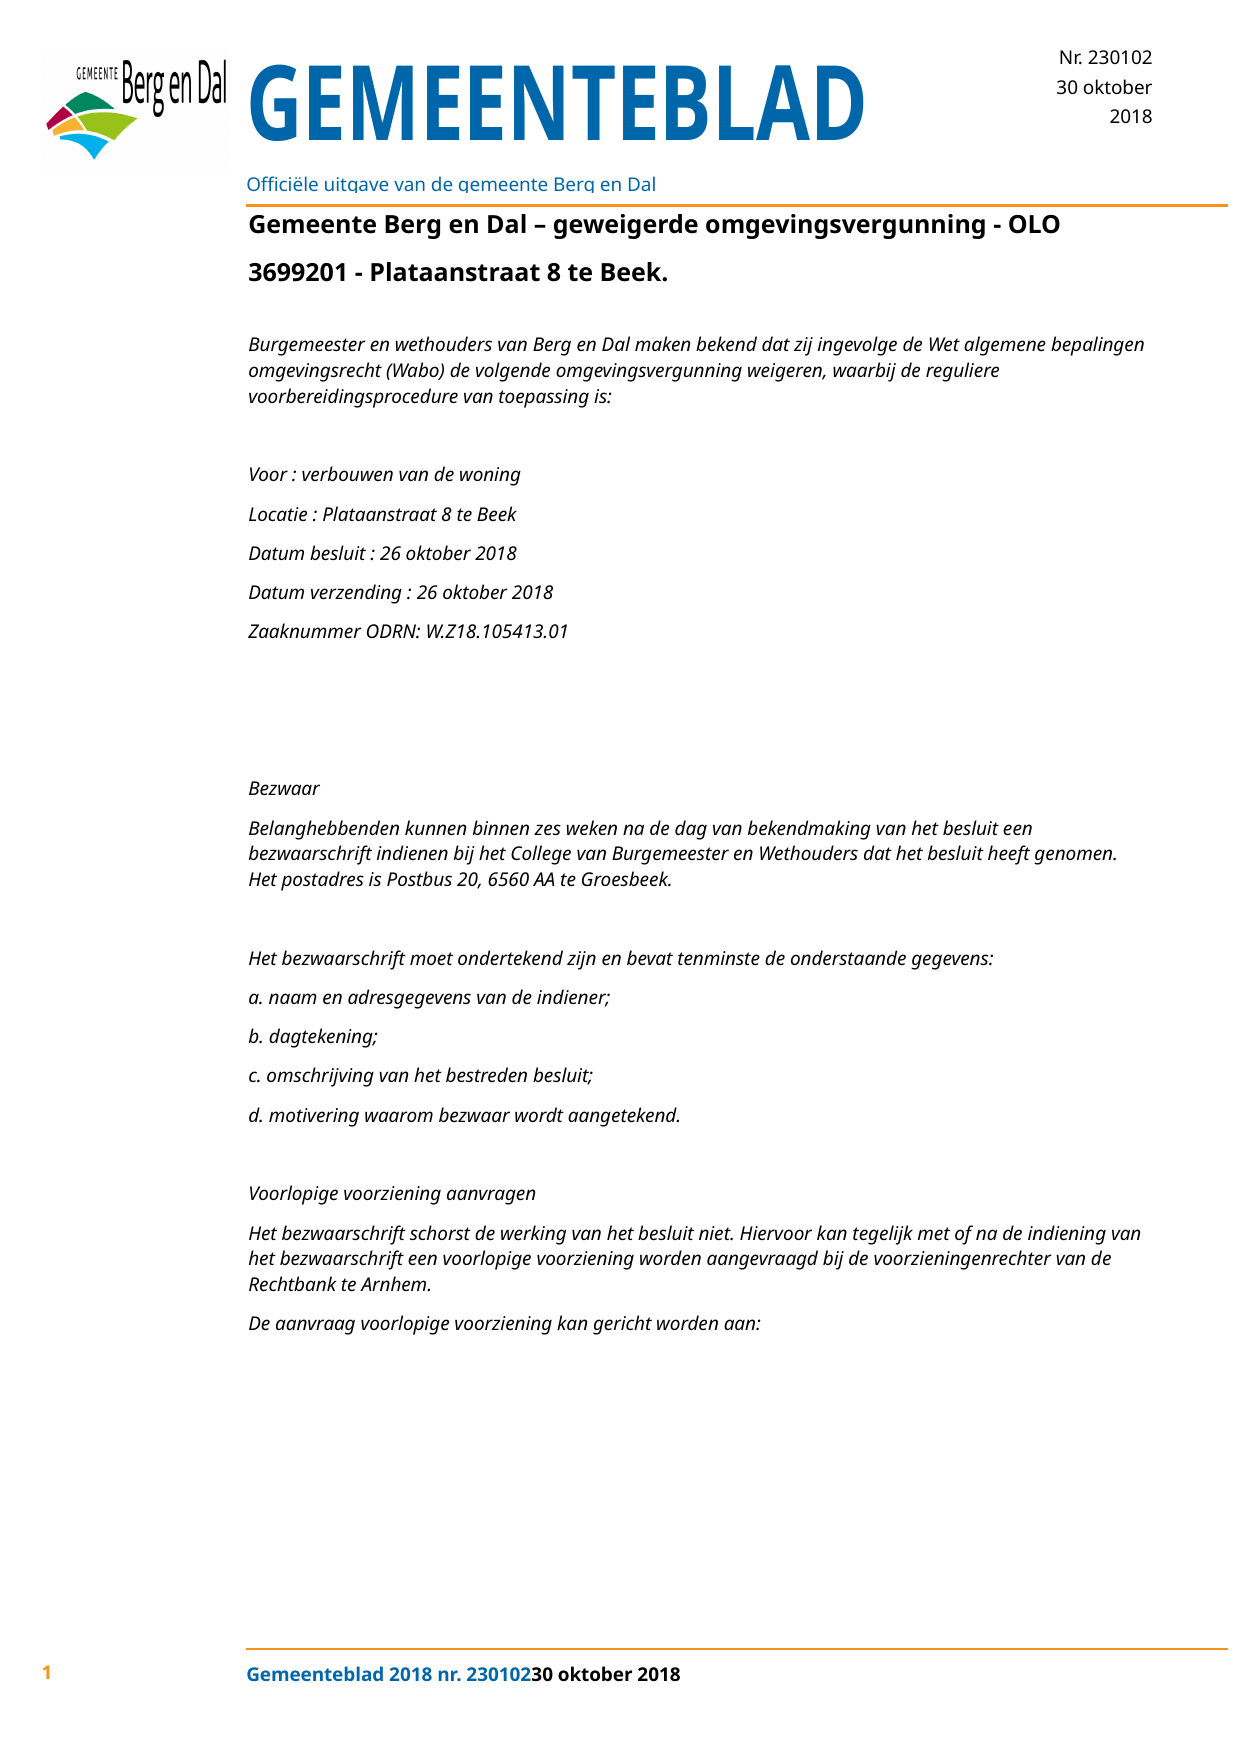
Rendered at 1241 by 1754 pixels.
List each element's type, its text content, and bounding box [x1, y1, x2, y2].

text Datum besluit : 26 oktober 2018 [248, 540, 1152, 566]
text Gemeente Berg en Dal – geweigerde omgevingsvergunning - OLO 3699201 - Plataanstraat 8 te Beek. [248, 207, 1152, 288]
text d. motivering waarom bezwaar wordt aangetekend. [248, 1102, 1152, 1128]
text Locatie : Plataanstraat 8 te Beek [248, 501, 1152, 526]
text c. omschrijving van het bestreden besluit; [248, 1063, 1152, 1088]
text Datum verzending : 26 oktober 2018 [248, 579, 1152, 605]
text Voorlopige voorziening aanvragen [248, 1181, 1152, 1206]
text Voor : verbouwen van de woning [248, 461, 1152, 487]
text Burgemeester en wethouders van Berg en Dal maken bekend dat zij ingevolge de Wet algemene bepalingen omgevingsrecht (Wabo) de volgende omgevingsvergunning weigeren, waarbij de reguliere voorbereidingsprocedure van toepassing is: [248, 331, 1152, 409]
text Belanghebbenden kunnen binnen zes weken na de dag van bekendmaking van het besluit een bezwaarschrift indienen bij het College van Burgemeester en Wethouders dat het besluit heeft genomen. Het postadres is Postbus 20, 6560 AA te Groesbeek. [248, 815, 1152, 892]
text Zaaknummer ODRN: W.Z18.105413.01 [248, 618, 1152, 644]
text De aanvraag voorlopige voorziening kan gericht worden aan: [248, 1311, 1152, 1336]
text a. naam en adresgegevens van de indiener; [248, 984, 1152, 1010]
text Het bezwaarschrift schorst de werking van het besluit niet. Hiervoor kan tegelijk met of na de indiening van het bezwaarschrift een voorlopige voorziening worden aangevraagd bij de voorzieningenrechter van de Rechtbank te Arnhem. [248, 1220, 1152, 1297]
text Het bezwaarschrift moet ondertekend zijn en bevat tenminste de onderstaande gegevens: [248, 945, 1152, 971]
text b. dagtekening; [248, 1023, 1152, 1049]
text Bezwaar [248, 776, 1152, 801]
picture [41, 47, 231, 172]
